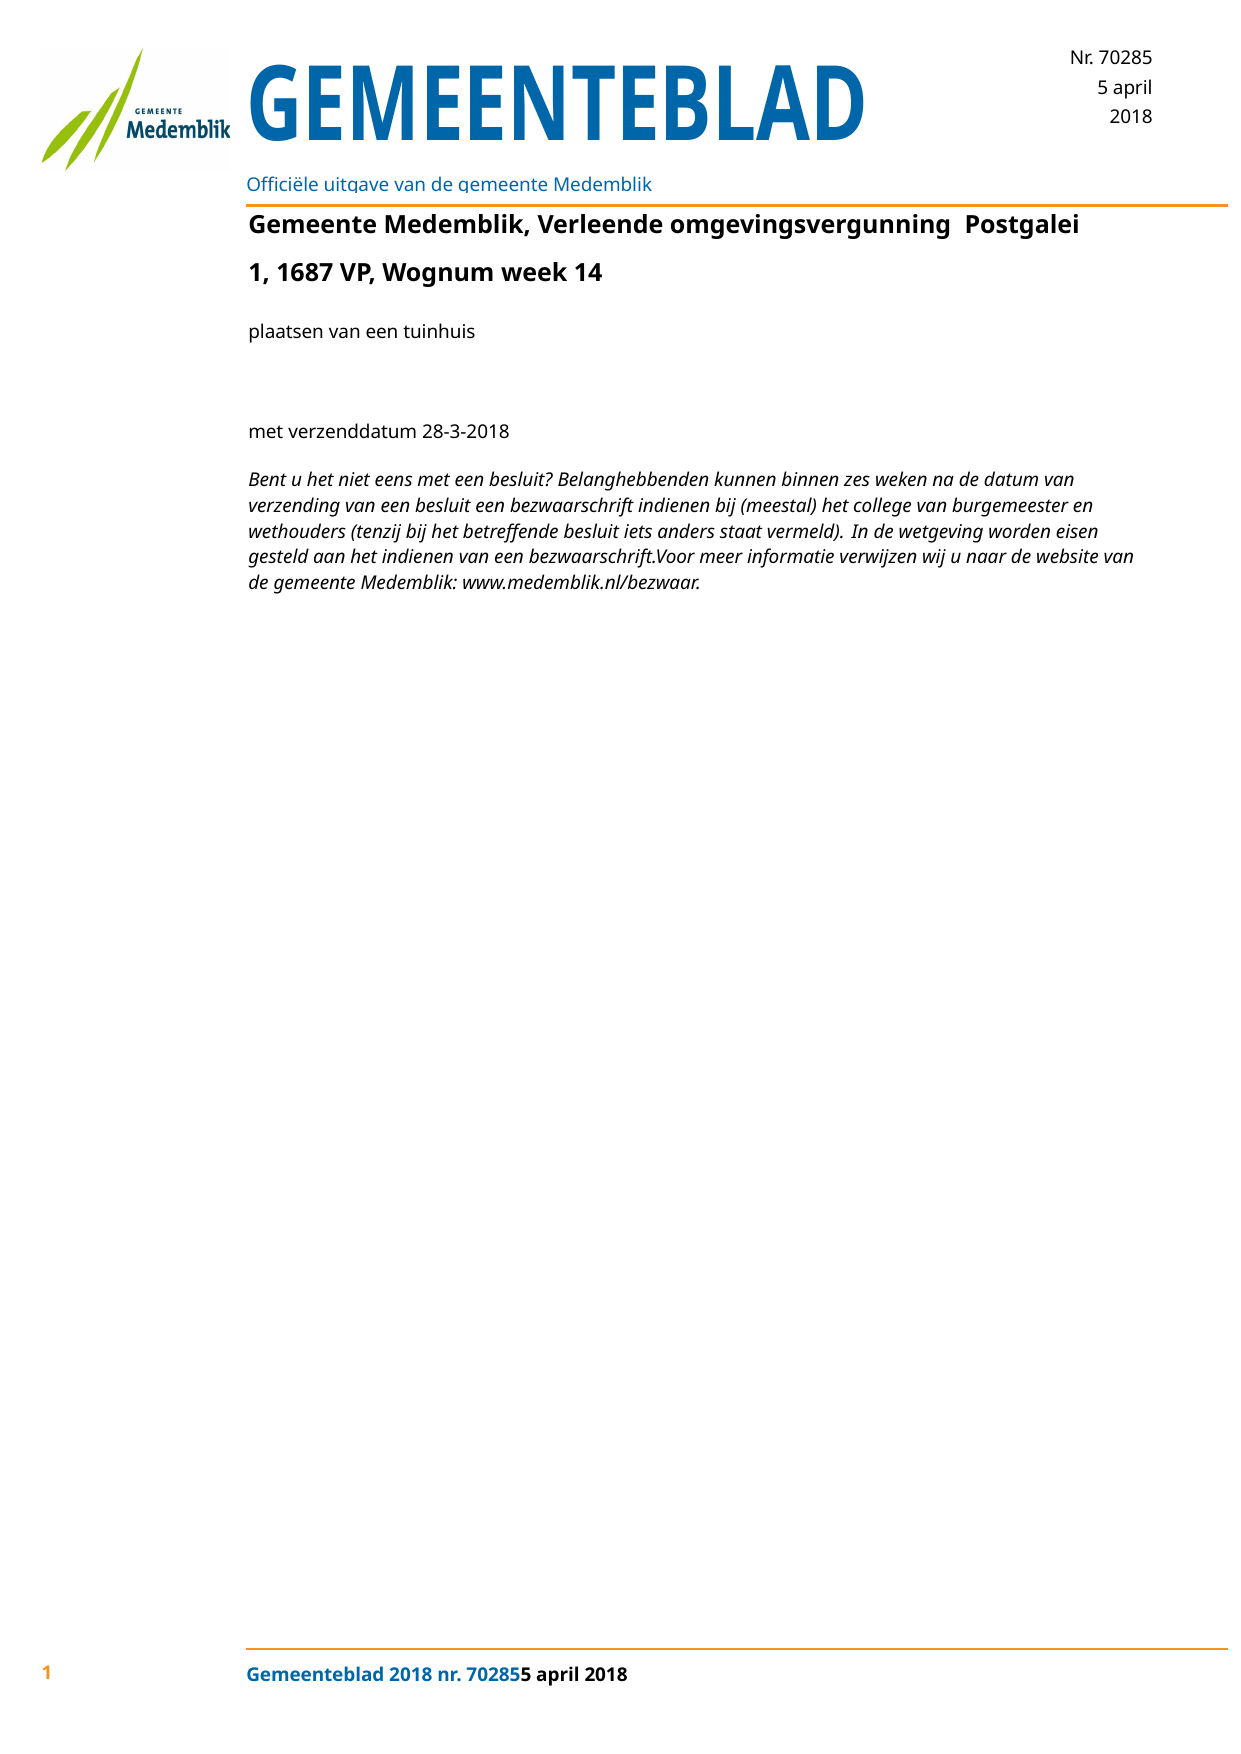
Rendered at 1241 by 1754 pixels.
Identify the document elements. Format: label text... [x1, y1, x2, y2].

text plaatsen van een tuinhuis [248, 318, 1152, 344]
text Bent u het niet eens met een besluit? Belanghebbenden kunnen binnen zes weken na de datum van verzending van een besluit een bezwaarschrift indienen bij (meestal) het college van burgemeester en wethouders (tenzij bij het betreffende besluit iets anders staat vermeld). In de wetgeving worden eisen gesteld aan het indienen van een bezwaarschrift.Voor meer informatie verwijzen wij u naar de website van de gemeente Medemblik: www.medemblik.nl/bezwaar. [248, 467, 1152, 595]
text met verzenddatum 28-3-2018 [248, 419, 1152, 444]
picture [41, 47, 231, 172]
text Gemeente Medemblik, Verleende omgevingsvergunning Postgalei 1, 1687 VP, Wognum week 14 [248, 207, 1152, 288]
